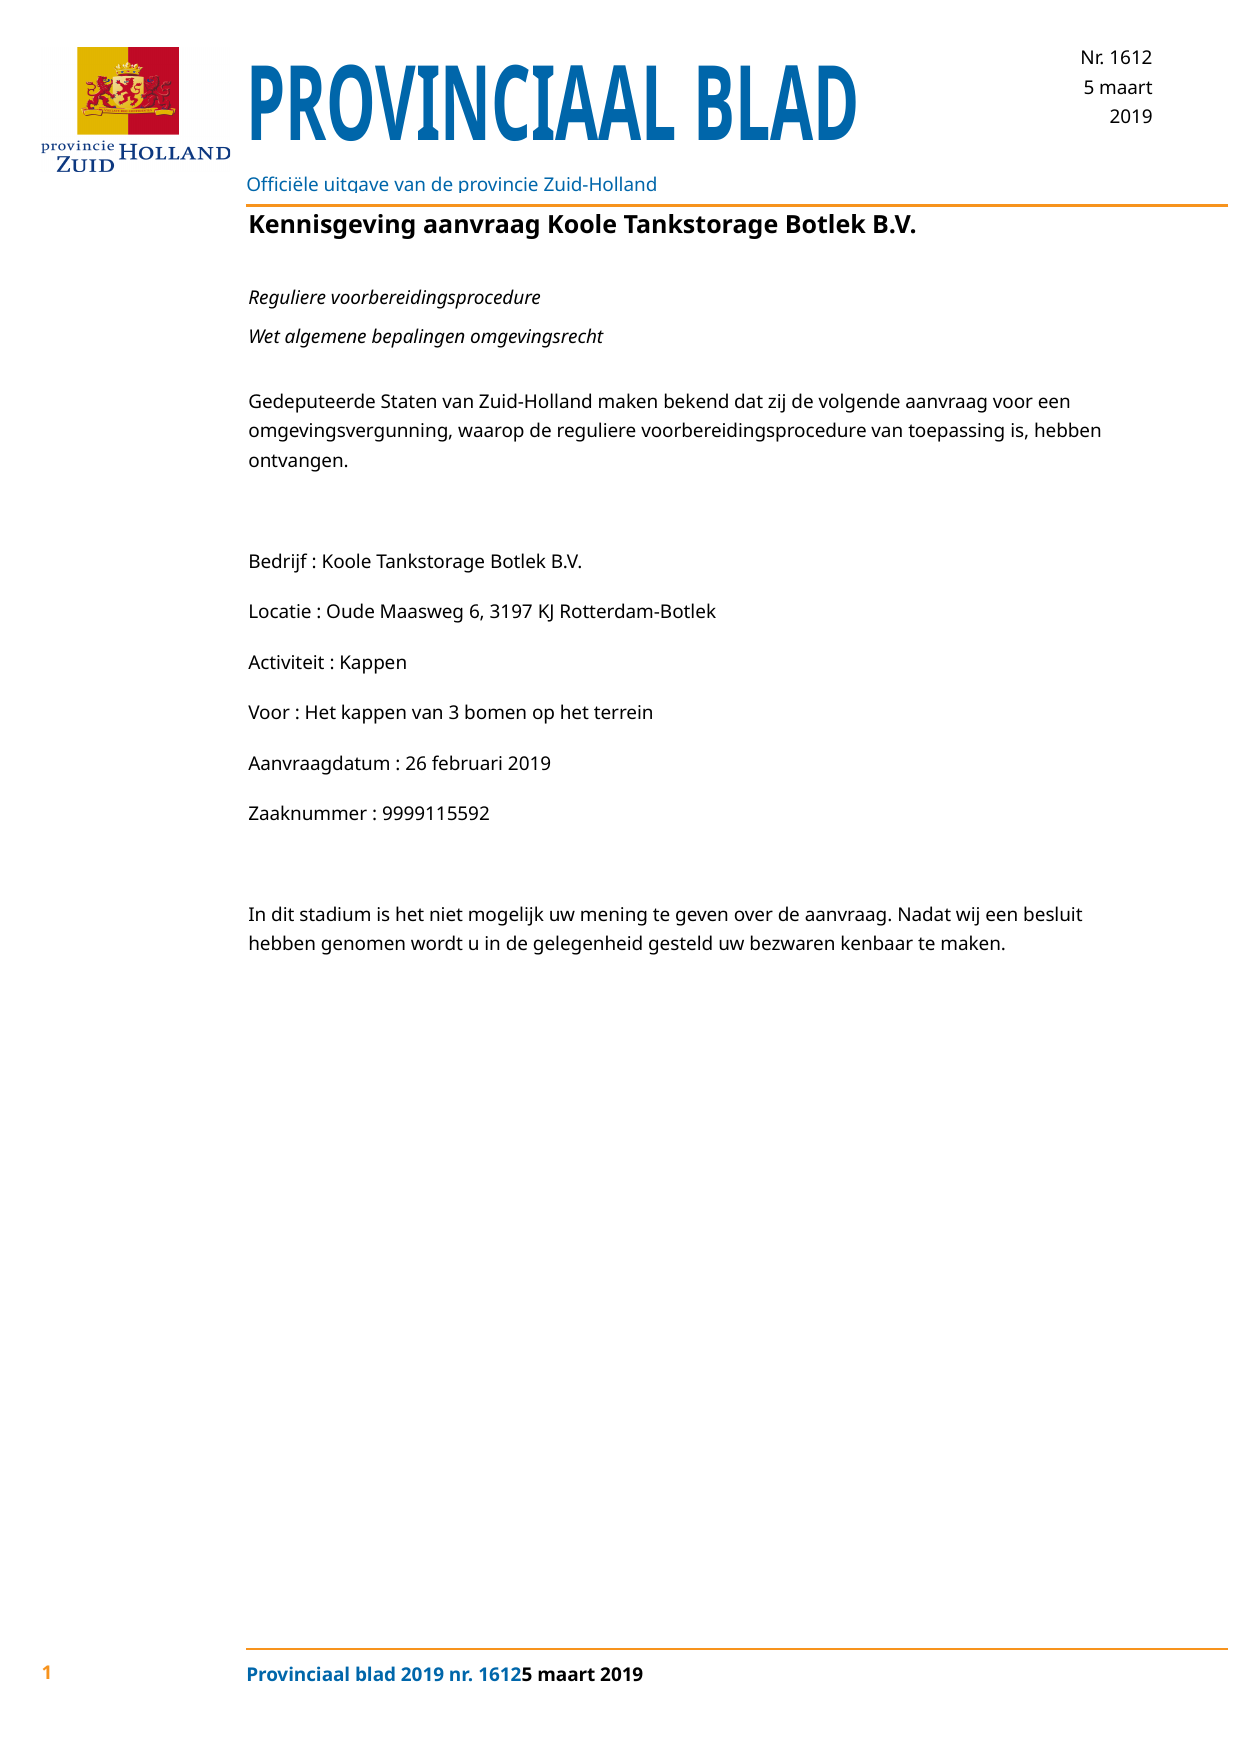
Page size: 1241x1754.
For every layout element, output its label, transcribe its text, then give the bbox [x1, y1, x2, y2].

text Reguliere voorbereidingsprocedure [248, 284, 1152, 309]
text Bedrijf : Koole Tankstorage Botlek B.V. [248, 548, 1152, 574]
text Zaaknummer : 9999115592 [248, 800, 1152, 826]
text Voor : Het kappen van 3 bomen op het terrein [248, 699, 1152, 725]
text Gedeputeerde Staten van Zuid-Holland maken bekend dat zij de volgende aanvraag voor een omgevingsvergunning, waarop de reguliere voorbereidingsprocedure van toepassing is, hebben ontvangen. [248, 388, 1152, 473]
text In dit stadium is het niet mogelijk uw mening te geven over de aanvraag. Nadat wij een besluit hebben genomen wordt u in de gelegenheid gesteld uw bezwaren kenbaar te maken. [248, 901, 1152, 956]
text Aanvraagdatum : 26 februari 2019 [248, 750, 1152, 776]
picture [41, 47, 231, 172]
text Wet algemene bepalingen omgevingsrecht [248, 323, 1152, 349]
text Kennisgeving aanvraag Koole Tankstorage Botlek B.V. [248, 207, 1152, 241]
text Locatie : Oude Maasweg 6, 3197 KJ Rotterdam-Botlek [248, 598, 1152, 624]
text Activiteit : Kappen [248, 649, 1152, 675]
